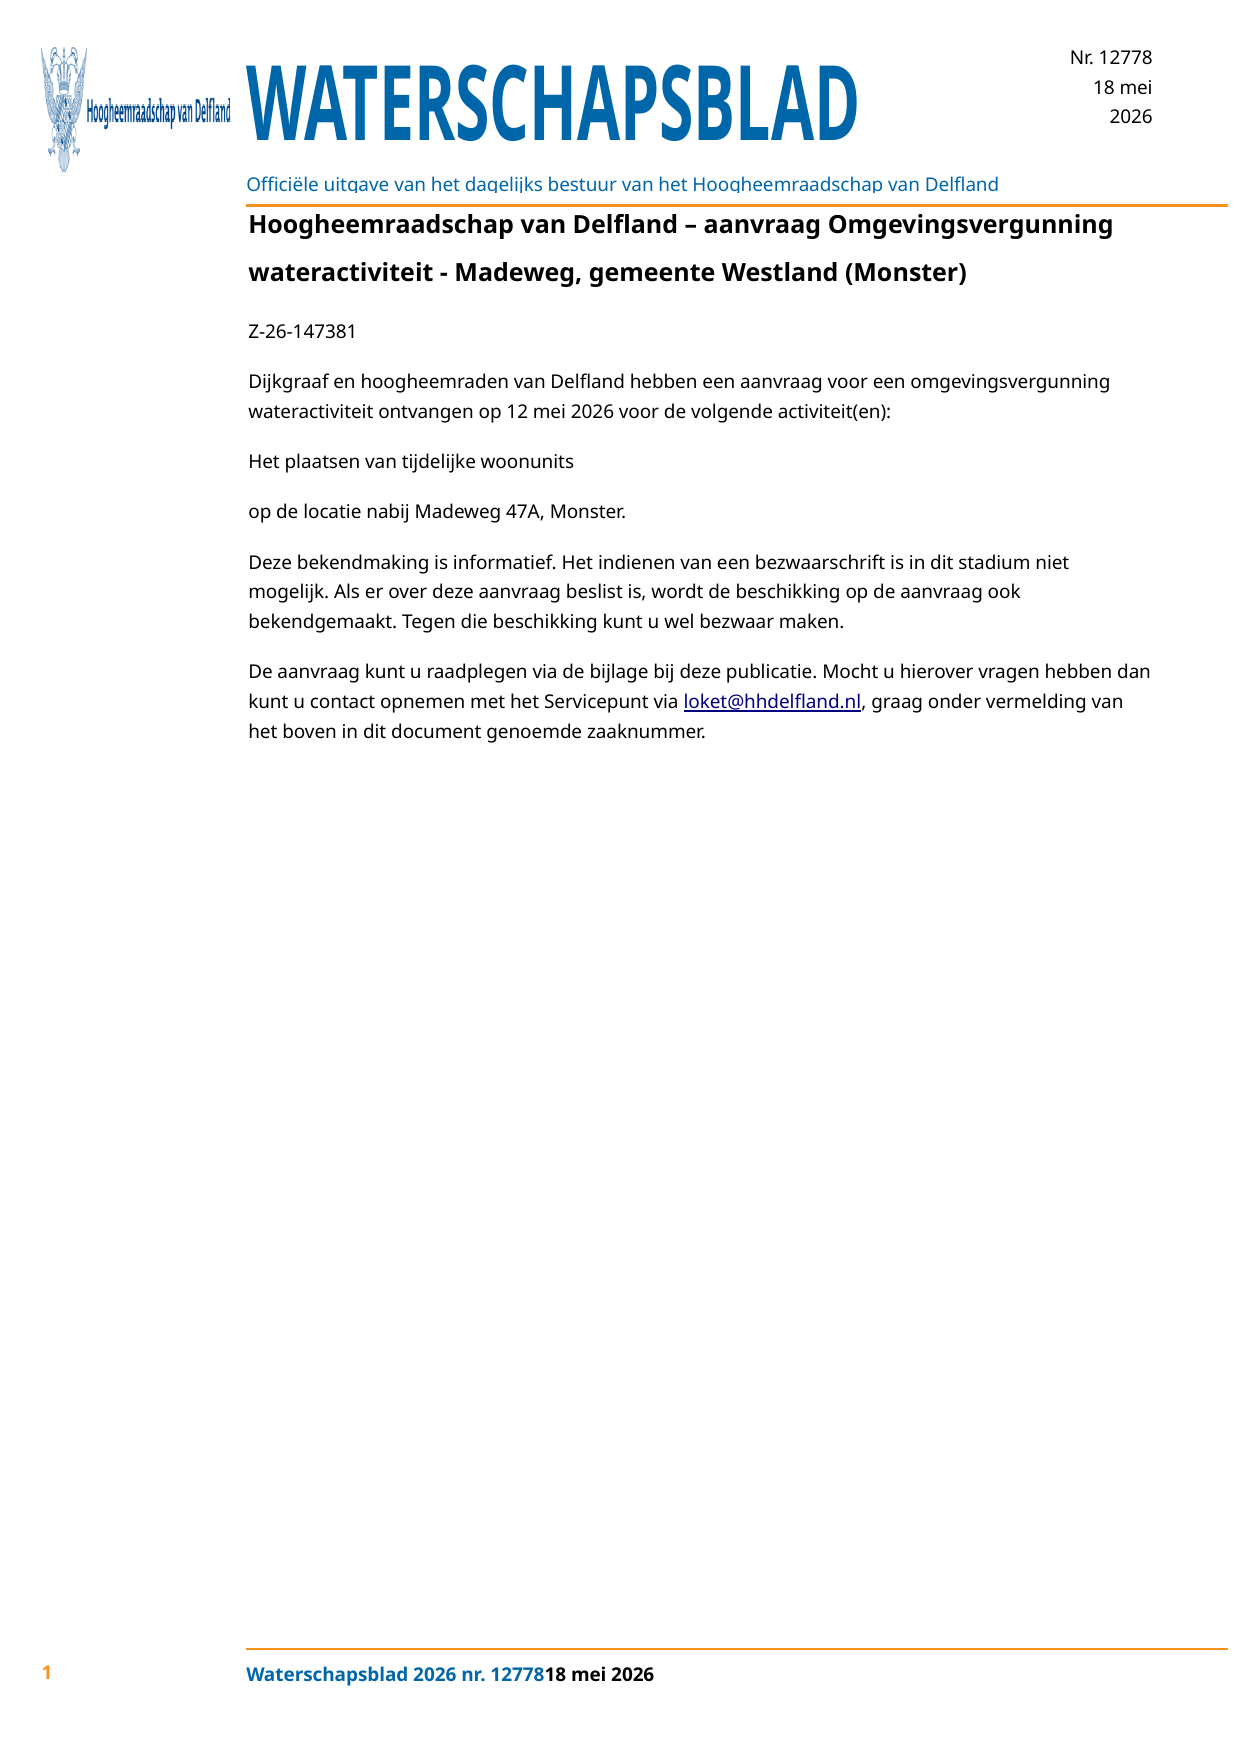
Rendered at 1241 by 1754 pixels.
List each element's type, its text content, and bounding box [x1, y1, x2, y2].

picture [41, 47, 231, 172]
text op de locatie nabij Madeweg 47A, Monster. [248, 499, 1152, 524]
text Deze bekendmaking is informatief. Het indienen van een bezwaarschrift is in dit stadium niet mogelijk. Als er over deze aanvraag beslist is, wordt de beschikking op de aanvraag ook bekendgemaakt. Tegen die beschikking kunt u wel bezwaar maken. [248, 549, 1152, 634]
text Z-26-147381 [248, 318, 1152, 344]
text De aanvraag kunt u raadplegen via de bijlage bij deze publicatie. Mocht u hierover vragen hebben dan kunt u contact opnemen met het Servicepunt via loket@hhdelfland.nl, graag onder vermelding van het boven in dit document genoemde zaaknummer. [248, 659, 1152, 744]
text Het plaatsen van tijdelijke woonunits [248, 448, 1152, 474]
text Dijkgraaf en hoogheemraden van Delfland hebben een aanvraag voor een omgevingsvergunning wateractiviteit ontvangen op 12 mei 2026 voor de volgende activiteit(en): [248, 368, 1152, 424]
text Hoogheemraadschap van Delfland – aanvraag Omgevingsvergunning wateractiviteit - Madeweg, gemeente Westland (Monster) [248, 207, 1152, 288]
